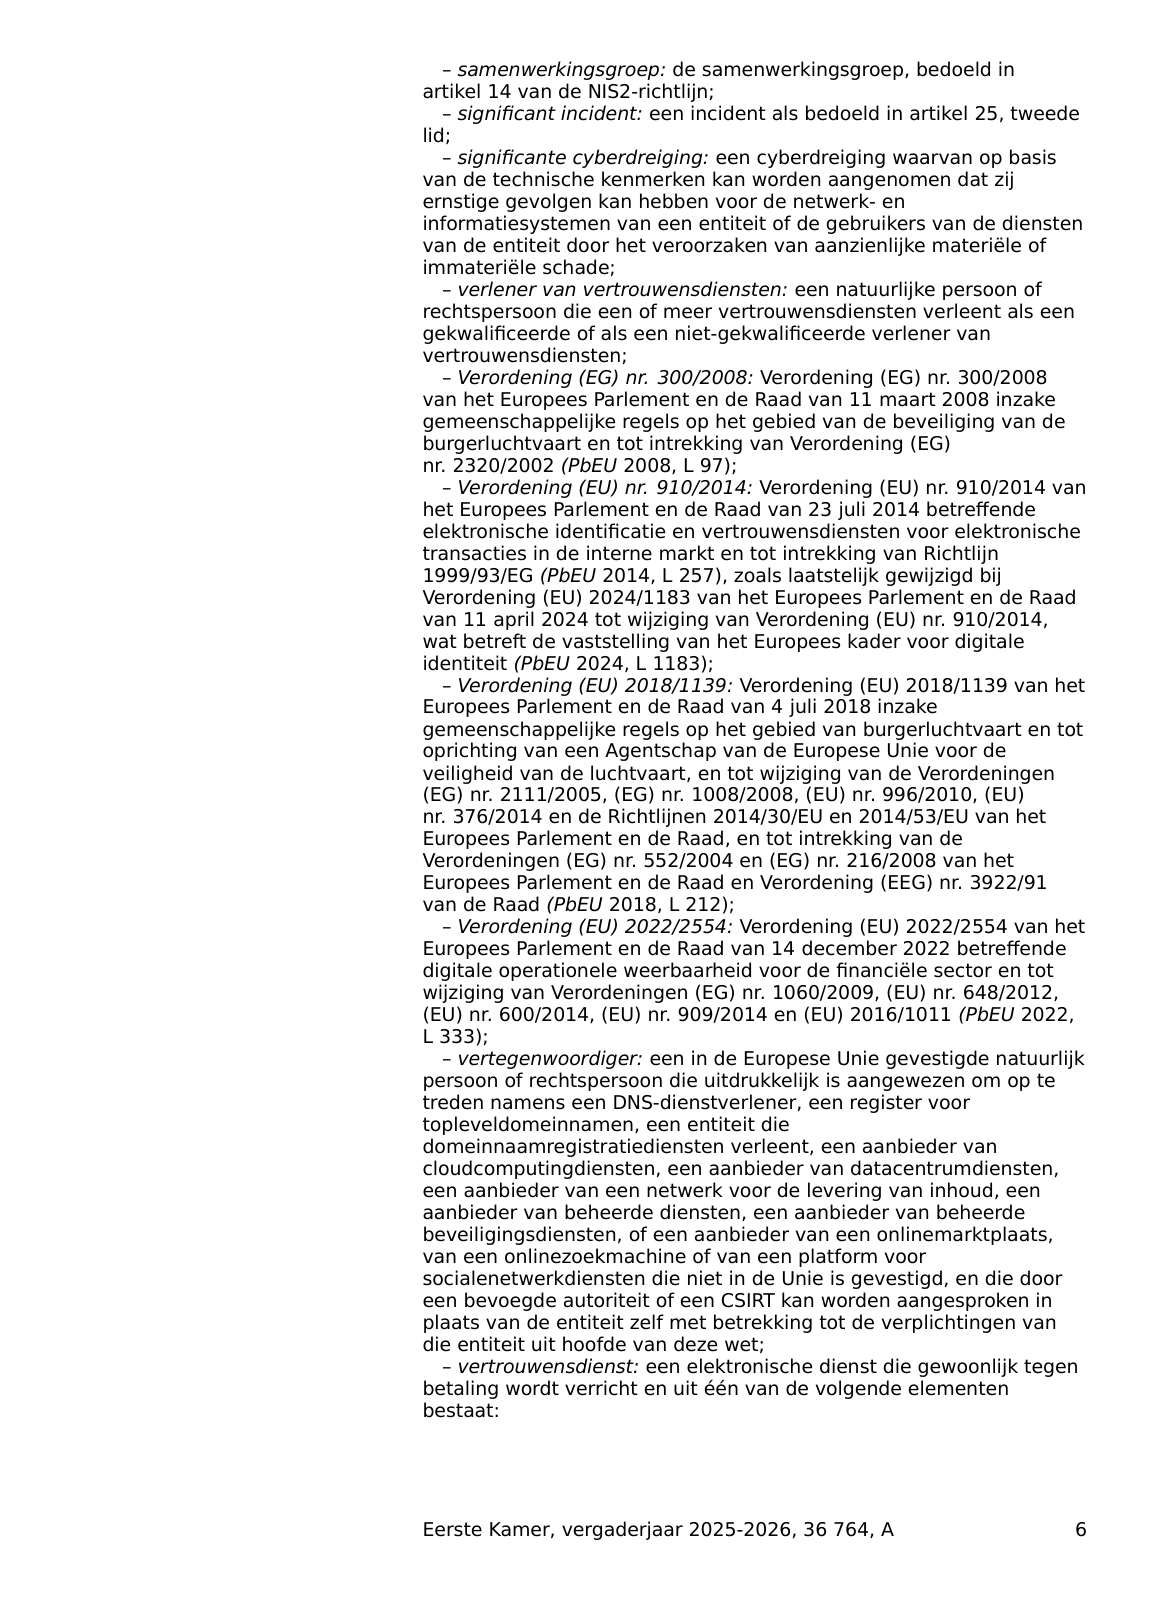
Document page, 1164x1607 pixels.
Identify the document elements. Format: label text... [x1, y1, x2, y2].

text – Verordening (EU) 2018/1139: Verordening (EU) 2018/1139 van het Europees Parlement en de Raad van 4 juli 2018 inzake gemeenschappelijke regels op het gebied van burgerluchtvaart en tot oprichting van een Agentschap van de Europese Unie voor de veiligheid van de luchtvaart, en tot wijziging van de Verordeningen (EG) nr. 2111/2005, (EG) nr. 1008/2008, (EU) nr. 996/2010, (EU) nr. 376/2014 en de Richtlijnen 2014/30/EU en 2014/53/EU van het Europees Parlement en de Raad, en tot intrekking van de Verordeningen (EG) nr. 552/2004 en (EG) nr. 216/2008 van het Europees Parlement en de Raad en Verordening (EEG) nr. 3922/91 van de Raad (PbEU 2018, L 212); [422, 674, 1087, 916]
text – Verordening (EU) nr. 910/2014: Verordening (EU) nr. 910/2014 van het Europees Parlement en de Raad van 23 juli 2014 betreffende elektronische identificatie en vertrouwensdiensten voor elektronische transacties in de interne markt en tot intrekking van Richtlijn 1999/93/EG (PbEU 2014, L 257), zoals laatstelijk gewijzigd bij Verordening (EU) 2024/1183 van het Europees Parlement en de Raad van 11 april 2024 tot wijziging van Verordening (EU) nr. 910/2014, wat betreft de vaststelling van het Europees kader voor digitale identiteit (PbEU 2024, L 1183); [422, 477, 1087, 674]
text – samenwerkingsgroep: de samenwerkingsgroep, bedoeld in artikel 14 van de NIS2-richtlijn; [422, 59, 1087, 103]
text – significante cyberdreiging: een cyberdreiging waarvan op basis van de technische kenmerken kan worden aangenomen dat zij ernstige gevolgen kan hebben voor de netwerk- en informatiesystemen van een entiteit of de gebruikers van de diensten van de entiteit door het veroorzaken van aanzienlijke materiële of immateriële schade; [422, 147, 1087, 279]
text – Verordening (EG) nr. 300/2008: Verordening (EG) nr. 300/2008 van het Europees Parlement en de Raad van 11 maart 2008 inzake gemeenschappelijke regels op het gebied van de beveiliging van de burgerluchtvaart en tot intrekking van Verordening (EG) nr. 2320/2002 (PbEU 2008, L 97); [422, 367, 1087, 477]
text – verlener van vertrouwensdiensten: een natuurlijke persoon of rechtspersoon die een of meer vertrouwensdiensten verleent als een gekwalificeerde of als een niet-gekwalificeerde verlener van vertrouwensdiensten; [422, 279, 1087, 367]
text – vertrouwensdienst: een elektronische dienst die gewoonlijk tegen betaling wordt verricht en uit één van de volgende elementen bestaat: [422, 1356, 1087, 1422]
text – significant incident: een incident als bedoeld in artikel 25, tweede lid; [422, 103, 1087, 147]
text – Verordening (EU) 2022/2554: Verordening (EU) 2022/2554 van het Europees Parlement en de Raad van 14 december 2022 betreffende digitale operationele weerbaarheid voor de financiële sector en tot wijziging van Verordeningen (EG) nr. 1060/2009, (EU) nr. 648/2012, (EU) nr. 600/2014, (EU) nr. 909/2014 en (EU) 2016/1011 (PbEU 2022, L 333); [422, 916, 1087, 1048]
text – vertegenwoordiger: een in de Europese Unie gevestigde natuurlijk persoon of rechtspersoon die uitdrukkelijk is aangewezen om op te treden namens een DNS-dienstverlener, een register voor topleveldomeinnamen, een entiteit die domeinnaamregistratiediensten verleent, een aanbieder van cloudcomputingdiensten, een aanbieder van datacentrumdiensten, een aanbieder van een netwerk voor de levering van inhoud, een aanbieder van beheerde diensten, een aanbieder van beheerde beveiligingsdiensten, of een aanbieder van een onlinemarktplaats, van een onlinezoekmachine of van een platform voor socialenetwerkdiensten die niet in de Unie is gevestigd, en die door een bevoegde autoriteit of een CSIRT kan worden aangesproken in plaats van de entiteit zelf met betrekking tot de verplichtingen van die entiteit uit hoofde van deze wet; [422, 1048, 1087, 1356]
